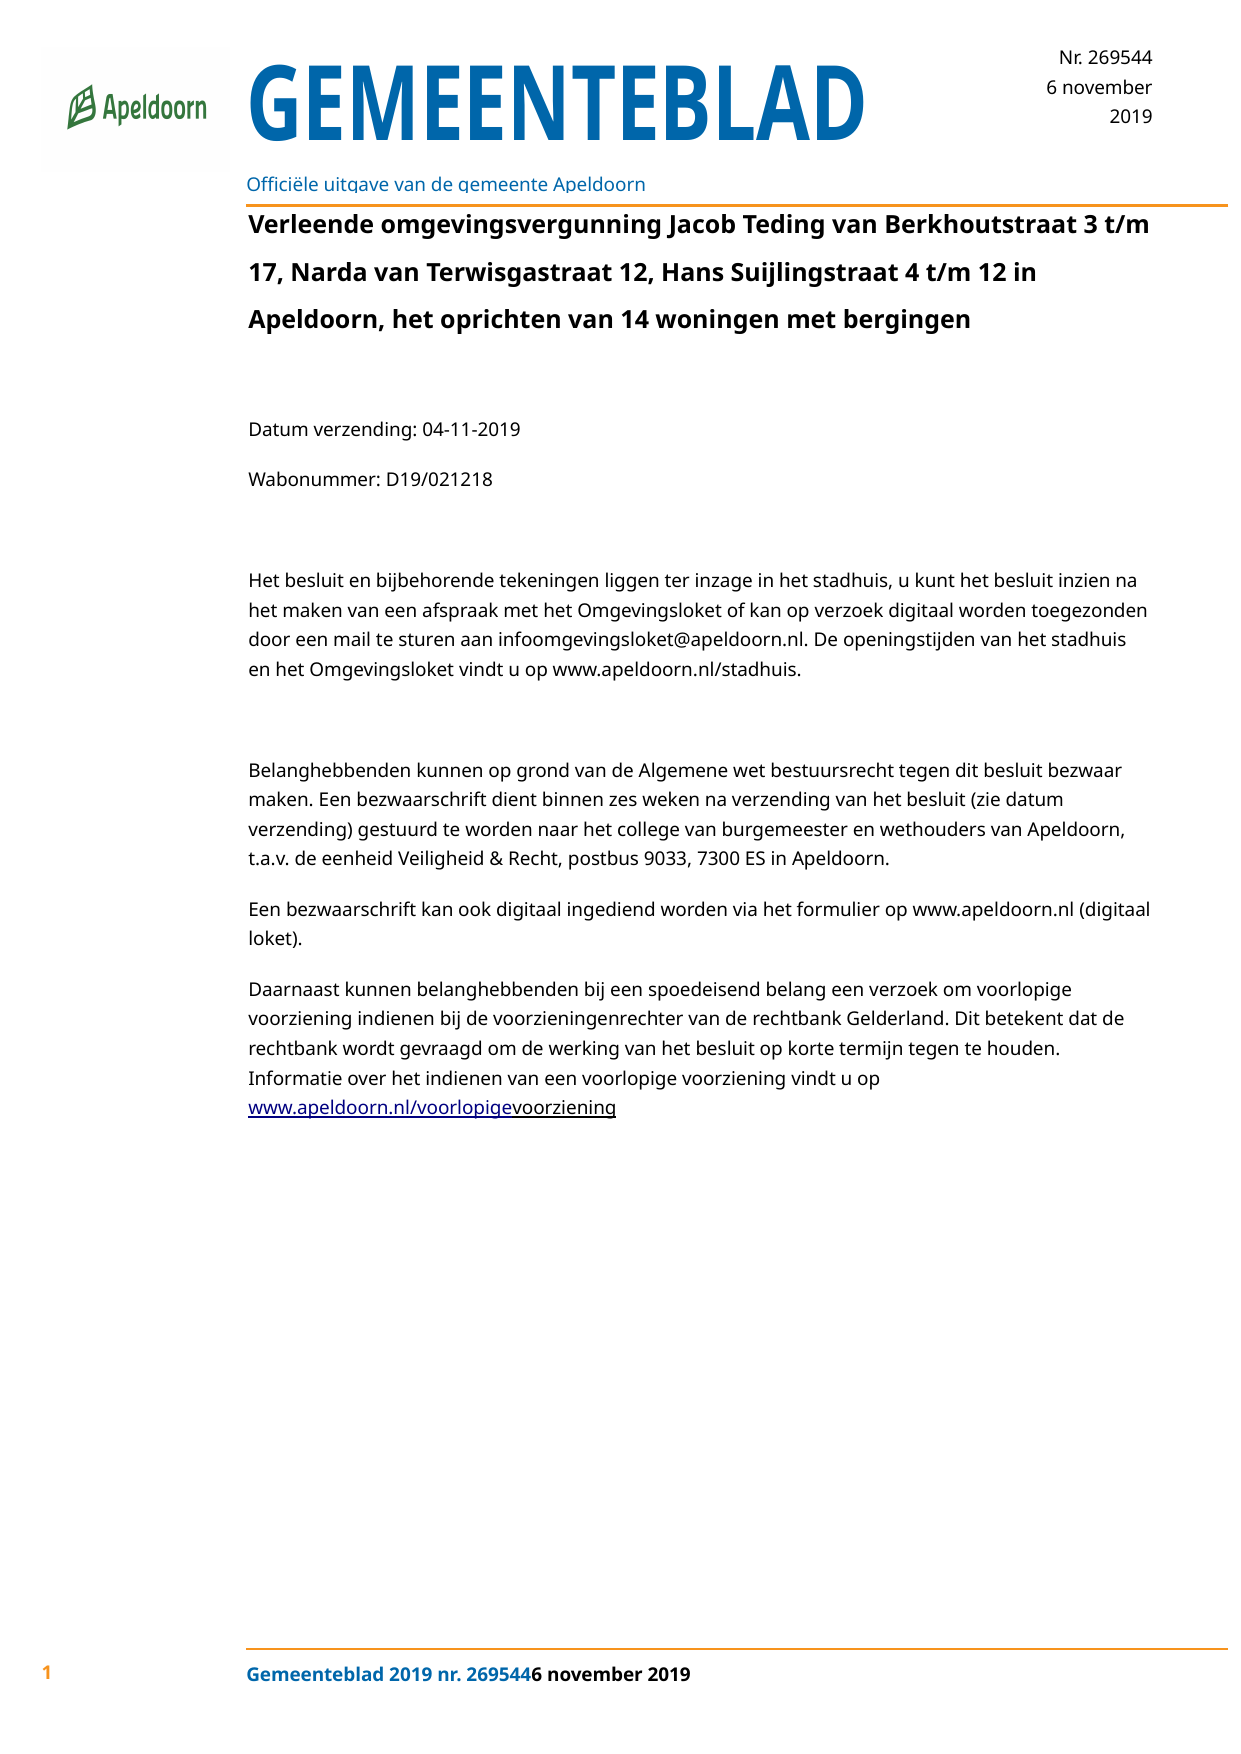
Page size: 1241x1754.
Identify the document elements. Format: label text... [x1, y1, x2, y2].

text Verleende omgevingsvergunning Jacob Teding van Berkhoutstraat 3 t/m 17, Narda van Terwisgastraat 12, Hans Suijlingstraat 4 t/m 12 in Apeldoorn, het oprichten van 14 woningen met bergingen [248, 207, 1152, 336]
text Datum verzending: 04-11-2019 [248, 416, 1152, 442]
text Wabonummer: D19/021218 [248, 466, 1152, 492]
text Het besluit en bijbehorende tekeningen liggen ter inzage in het stadhuis, u kunt het besluit inzien na het maken van een afspraak met het Omgevingsloket of kan op verzoek digitaal worden toegezonden door een mail te sturen aan infoomgevingsloket@apeldoorn.nl. De openingstijden van het stadhuis en het Omgevingsloket vindt u op www.apeldoorn.nl/stadhuis. [248, 567, 1152, 682]
text Een bezwaarschrift kan ook digitaal ingediend worden via het formulier op www.apeldoorn.nl (digitaal loket). [248, 896, 1152, 951]
text Daarnaast kunnen belanghebbenden bij een spoedeisend belang een verzoek om voorlopige voorziening indienen bij de voorzieningenrechter van de rechtbank Gelderland. Dit betekent dat de rechtbank wordt gevraagd om de werking van het besluit op korte termijn tegen te houden. Informatie over het indienen van een voorlopige voorziening vindt u op www.apeldoorn.nl/voorlopigevoorziening [248, 976, 1152, 1120]
text Belanghebbenden kunnen op grond van de Algemene wet bestuursrecht tegen dit besluit bezwaar maken. Een bezwaarschrift dient binnen zes weken na verzending van het besluit (zie datum verzending) gestuurd te worden naar het college van burgemeester en wethouders van Apeldoorn, t.a.v. de eenheid Veiligheid & Recht, postbus 9033, 7300 ES in Apeldoorn. [248, 757, 1152, 871]
picture [41, 47, 231, 172]
